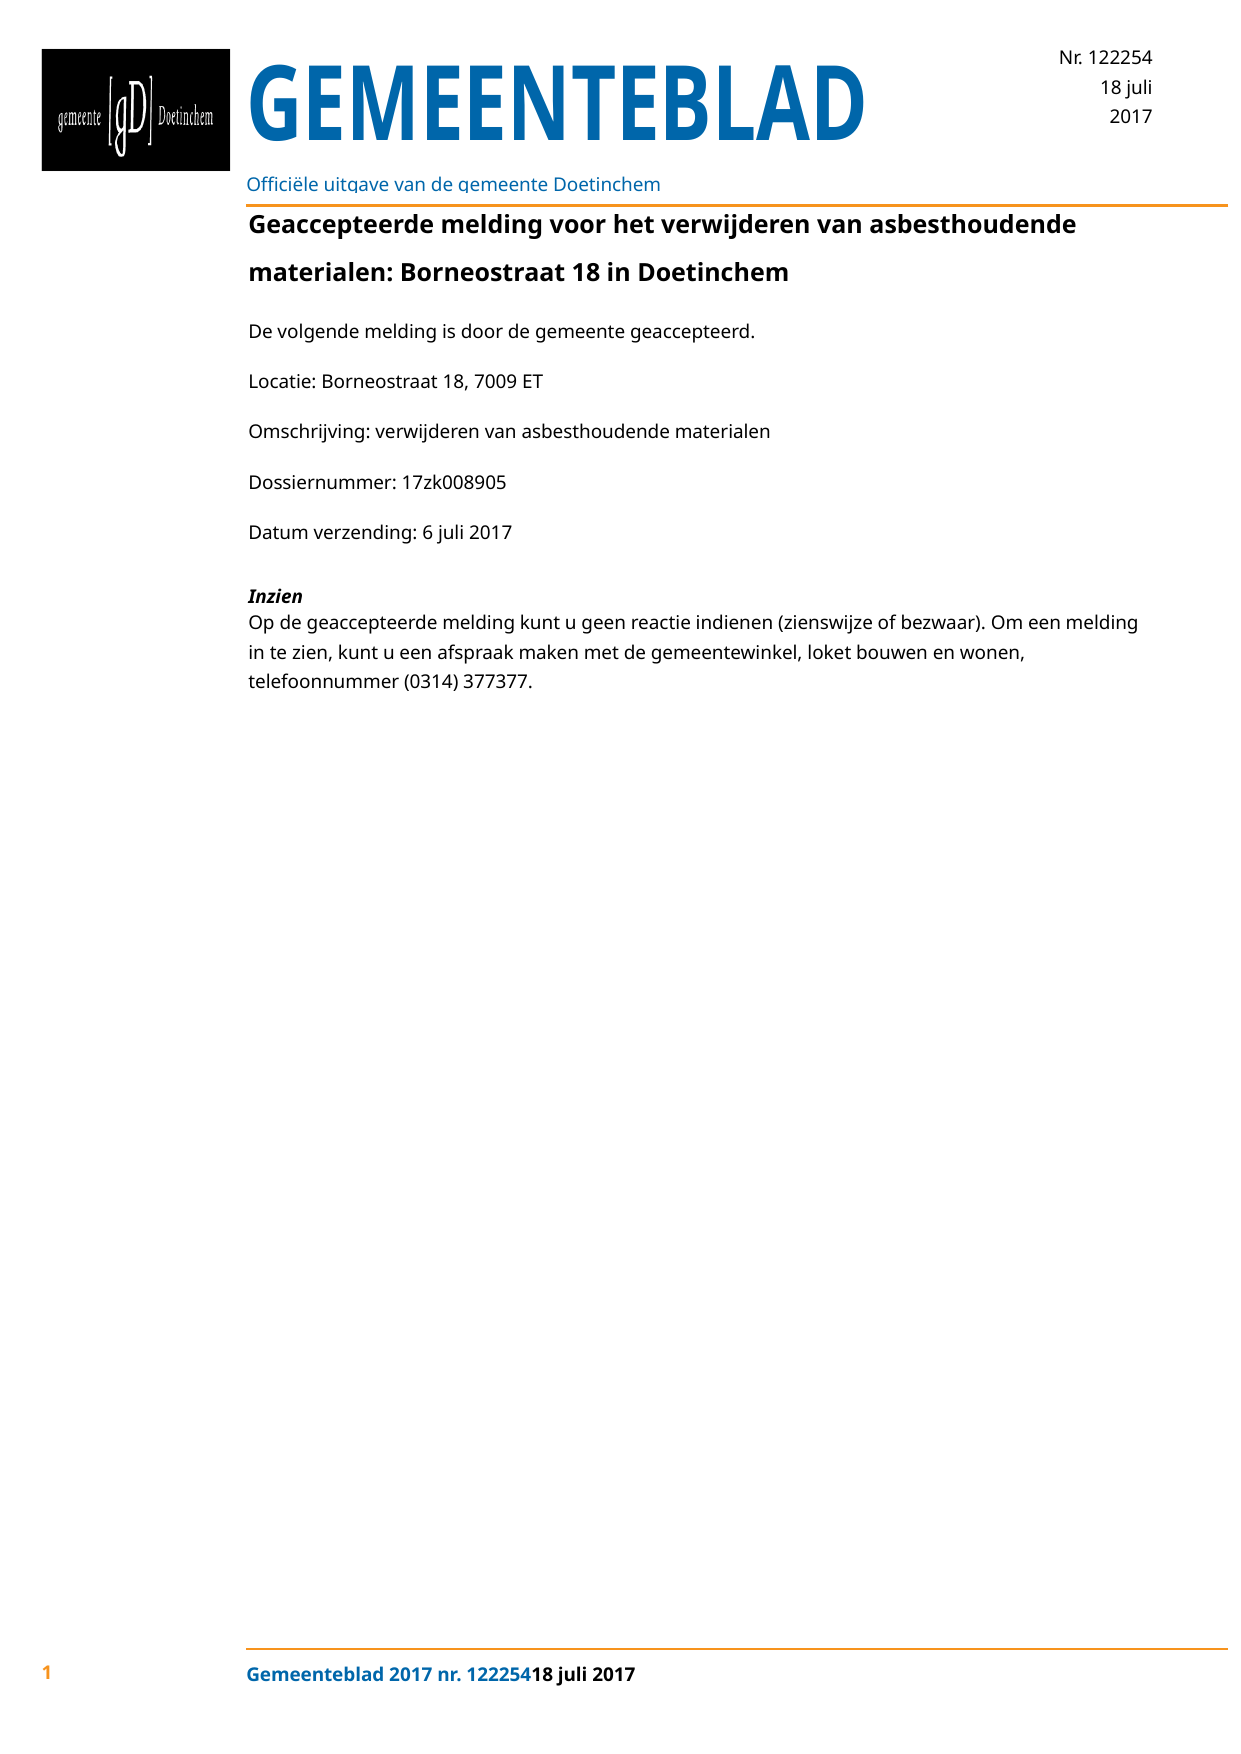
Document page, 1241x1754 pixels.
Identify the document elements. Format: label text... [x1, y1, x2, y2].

text Omschrijving: verwijderen van asbesthoudende materialen [248, 419, 1152, 444]
text Op de geaccepteerde melding kunt u geen reactie indienen (zienswijze of bezwaar). Om een melding in te zien, kunt u een afspraak maken met de gemeentewinkel, loket bouwen en wonen, telefoonnummer (0314) 377377. [248, 609, 1152, 694]
text Datum verzending: 6 juli 2017 [248, 519, 1152, 545]
text De volgende melding is door de gemeente geaccepteerd. [248, 318, 1152, 344]
picture [41, 47, 231, 172]
text Inzien [248, 583, 1152, 609]
text Dossiernummer: 17zk008905 [248, 469, 1152, 495]
text Geaccepteerde melding voor het verwijderen van asbesthoudende materialen: Borneostraat 18 in Doetinchem [248, 207, 1152, 288]
text Locatie: Borneostraat 18, 7009 ET [248, 368, 1152, 394]
